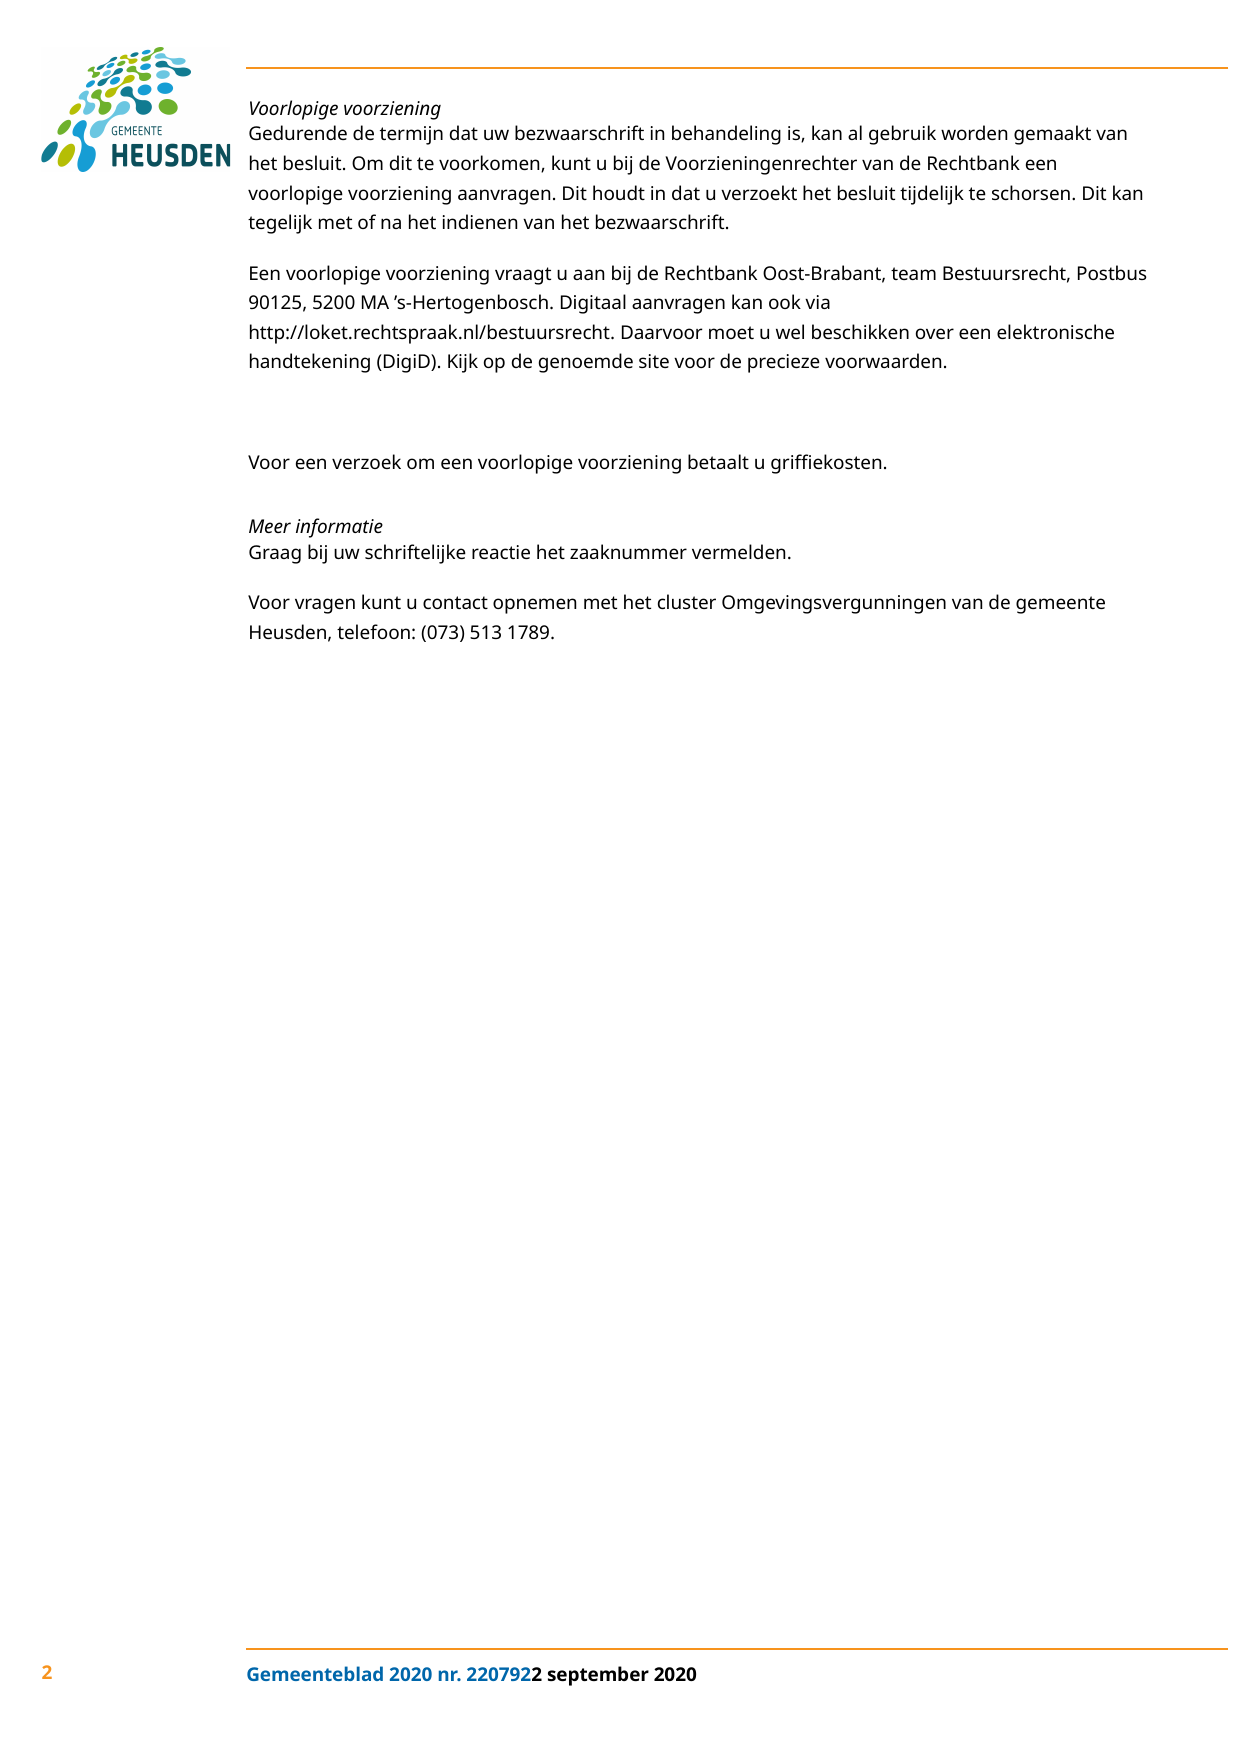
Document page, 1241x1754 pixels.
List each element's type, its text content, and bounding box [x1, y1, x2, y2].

text Graag bij uw schriftelijke reactie het zaaknummer vermelden. [248, 539, 1152, 565]
text Meer informatie [248, 513, 1152, 539]
picture [41, 47, 231, 172]
text Gedurende de termijn dat uw bezwaarschrift in behandeling is, kan al gebruik worden gemaakt van het besluit. Om dit te voorkomen, kunt u bij de Voorzieningenrechter van de Rechtbank een voorlopige voorziening aanvragen. Dit houdt in dat u verzoekt het besluit tijdelijk te schorsen. Dit kan tegelijk met of na het indienen van het bezwaarschrift. [248, 121, 1152, 235]
text Voor een verzoek om een voorlopige voorziening betaalt u griffiekosten. [248, 449, 1152, 475]
text Voorlopige voorziening [248, 95, 1152, 121]
text Een voorlopige voorziening vraagt u aan bij de Rechtbank Oost-Brabant, team Bestuursrecht, Postbus 90125, 5200 MA ’s-Hertogenbosch. Digitaal aanvragen kan ook via http://loket.rechtspraak.nl/bestuursrecht. Daarvoor moet u wel beschikken over een elektronische handtekening (DigiD). Kijk op de genoemde site voor de precieze voorwaarden. [248, 260, 1152, 374]
text Voor vragen kunt u contact opnemen met het cluster Omgevingsvergunningen van de gemeente Heusden, telefoon: (073) 513 1789. [248, 589, 1152, 645]
